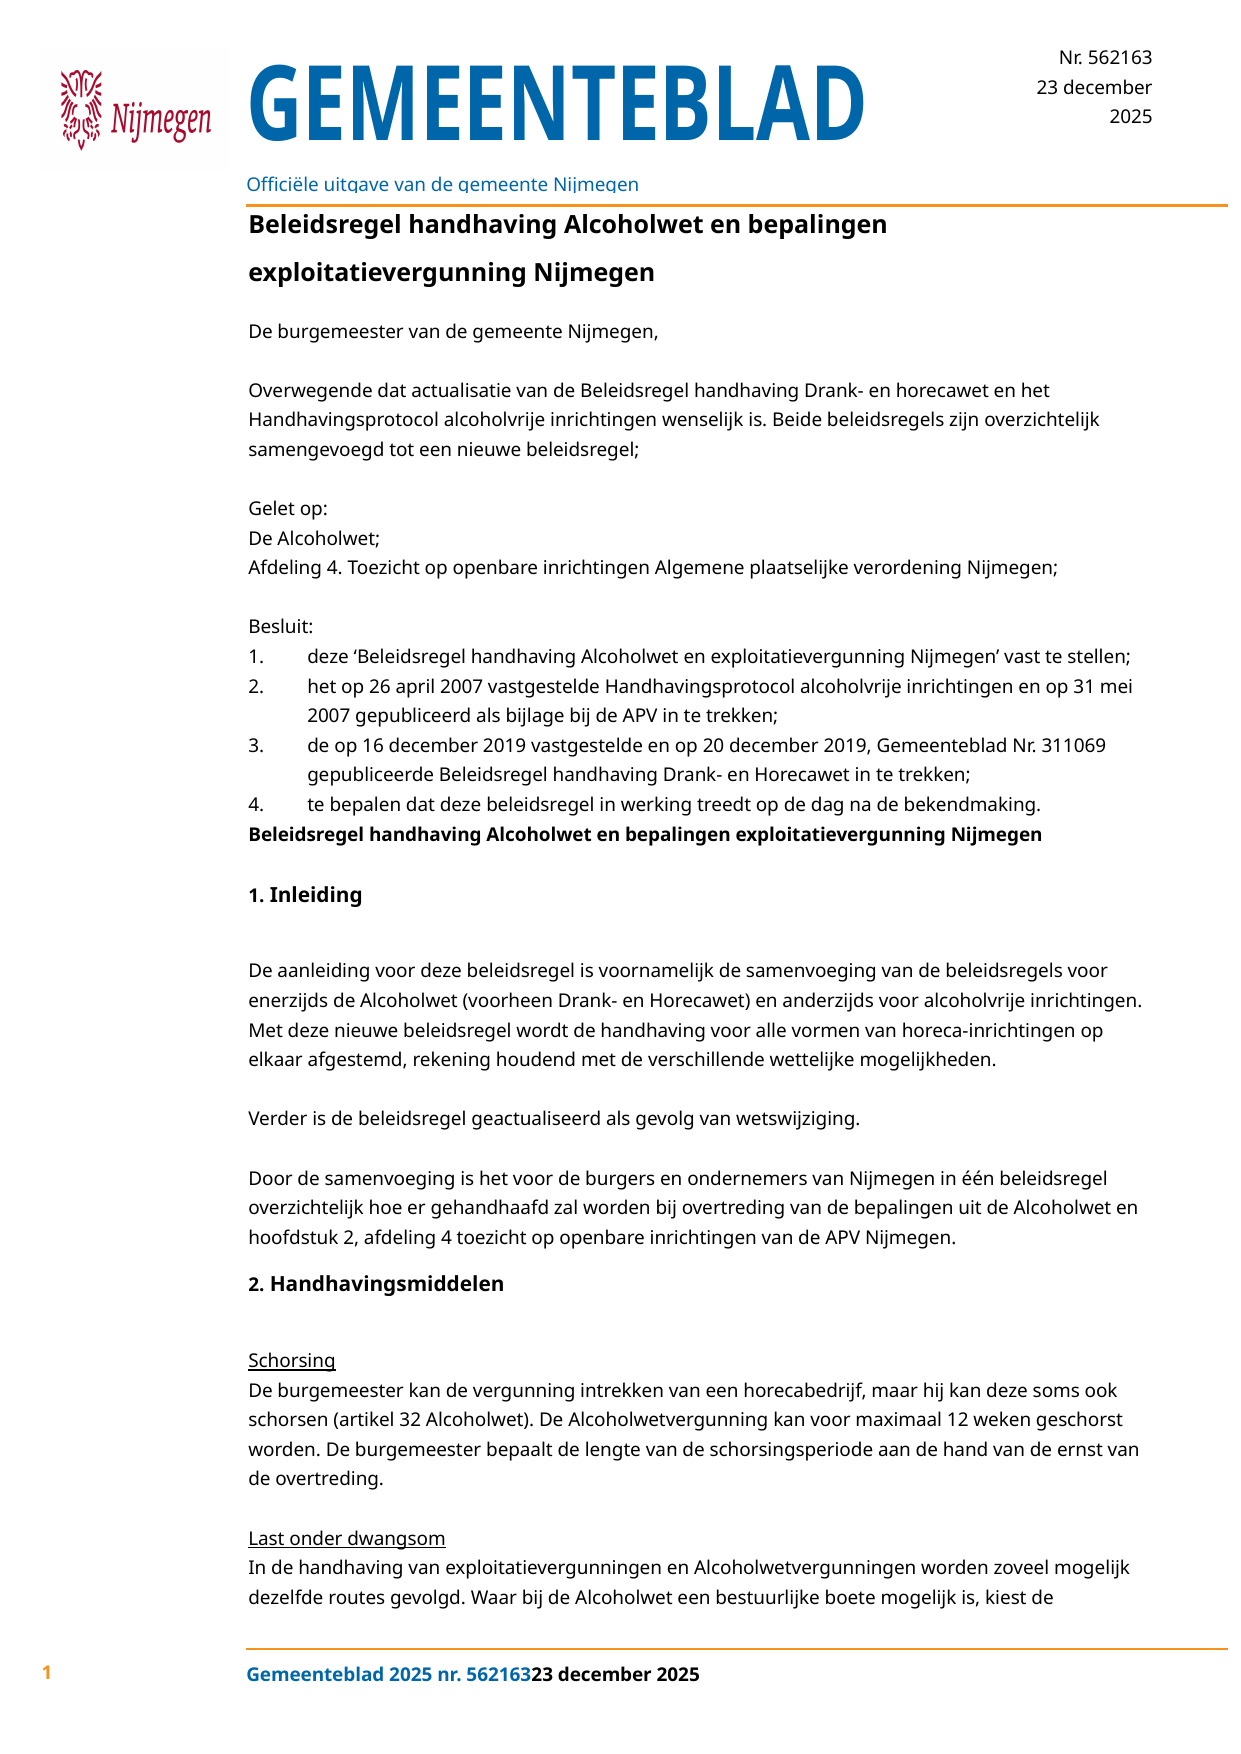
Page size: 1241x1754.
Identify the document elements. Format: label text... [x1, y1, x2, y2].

text Gelet op: [248, 495, 1152, 521]
list het op 26 april 2007 vastgestelde Handhavingsprotocol alcoholvrije inrichtingen en op 31 mei 2007 gepubliceerd als bijlage bij de APV in te trekken; [248, 673, 1152, 728]
text Verder is de beleidsregel geactualiseerd als gevolg van wetswijziging. [248, 1106, 1152, 1131]
text Beleidsregel handhaving Alcoholwet en bepalingen exploitatievergunning Nijmegen [248, 207, 1152, 288]
list de op 16 december 2019 vastgestelde en op 20 december 2019, Gemeenteblad Nr. 311069 gepubliceerde Beleidsregel handhaving Drank- en Horecawet in te trekken; [248, 732, 1152, 787]
text Overwegende dat actualisatie van de Beleidsregel handhaving Drank- en horecawet en het Handhavingsprotocol alcoholvrije inrichtingen wenselijk is. Beide beleidsregels zijn overzichtelijk samengevoegd tot een nieuwe beleidsregel; [248, 377, 1152, 462]
text In de handhaving van exploitatievergunningen en Alcoholwetvergunningen worden zoveel mogelijk dezelfde routes gevolgd. Waar bij de Alcoholwet een bestuurlijke boete mogelijk is, kiest de [248, 1554, 1152, 1610]
text Schorsing [248, 1347, 1152, 1373]
text Door de samenvoeging is het voor de burgers en ondernemers van Nijmegen in één beleidsregel overzichtelijk hoe er gehandhaafd zal worden bij overtreding van de bepalingen uit de Alcoholwet en hoofdstuk 2, afdeling 4 toezicht op openbare inrichtingen van de APV Nijmegen. [248, 1165, 1152, 1250]
text De aanleiding voor deze beleidsregel is voornamelijk de samenvoeging van de beleidsregels voor enerzijds de Alcoholwet (voorheen Drank- en Horecawet) en anderzijds voor alcoholvrije inrichtingen. Met deze nieuwe beleidsregel wordt de handhaving voor alle vormen van horeca-inrichtingen op elkaar afgestemd, rekening houdend met de verschillende wettelijke mogelijkheden. [248, 958, 1152, 1072]
text De burgemeester van de gemeente Nijmegen, [248, 318, 1152, 344]
text 2. Handhavingsmiddelen [248, 1269, 1152, 1298]
text De Alcoholwet; [248, 525, 1152, 551]
list deze ‘Beleidsregel handhaving Alcoholwet en exploitatievergunning Nijmegen’ vast te stellen; [248, 643, 1152, 669]
list te bepalen dat deze beleidsregel in werking treedt op de dag na de bekendmaking. [248, 791, 1152, 817]
text De burgemeester kan de vergunning intrekken van een horecabedrijf, maar hij kan deze soms ook schorsen (artikel 32 Alcoholwet). De Alcoholwetvergunning kan voor maximaal 12 weken geschorst worden. De burgemeester bepaalt de lengte van de schorsingsperiode aan de hand van de ernst van de overtreding. [248, 1377, 1152, 1491]
text Afdeling 4. Toezicht op openbare inrichtingen Algemene plaatselijke verordening Nijmegen; [248, 554, 1152, 580]
text Last onder dwangsom [248, 1525, 1152, 1551]
picture [41, 47, 231, 172]
text 1. Inleiding [248, 880, 1152, 908]
text Besluit: [248, 614, 1152, 639]
text Beleidsregel handhaving Alcoholwet en bepalingen exploitatievergunning Nijmegen [248, 821, 1152, 847]
